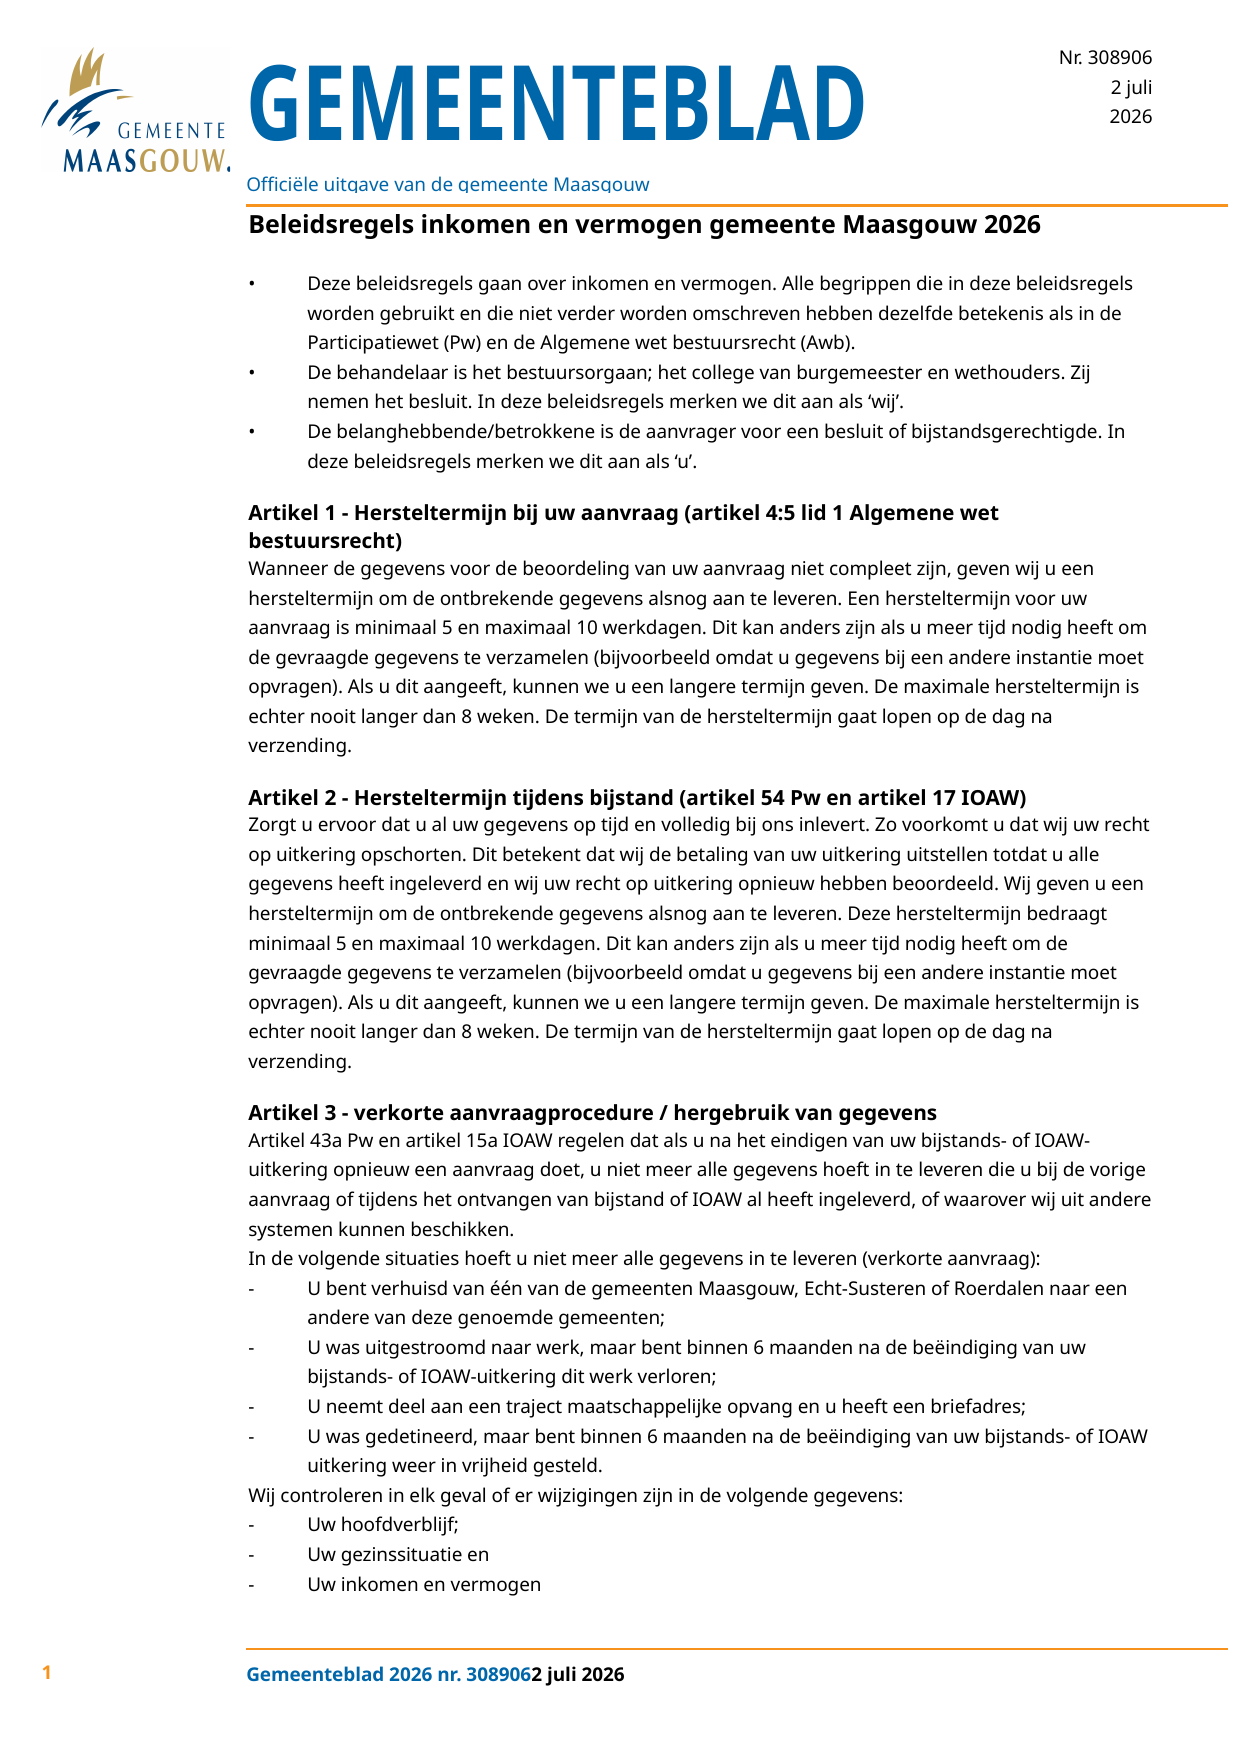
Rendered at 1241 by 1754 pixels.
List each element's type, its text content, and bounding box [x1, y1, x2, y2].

list Deze beleidsregels gaan over inkomen en vermogen. Alle begrippen die in deze beleidsregels worden gebruikt en die niet verder worden omschreven hebben dezelfde betekenis als in de Participatiewet (Pw) en de Algemene wet bestuursrecht (Awb). [248, 270, 1152, 355]
text Wij controleren in elk geval of er wijzigingen zijn in de volgende gegevens: [248, 1482, 1152, 1508]
picture [41, 47, 231, 172]
text Zorgt u ervoor dat u al uw gegevens op tijd en volledig bij ons inlevert. Zo voorkomt u dat wij uw recht op uitkering opschorten. Dit betekent dat wij de betaling van uw uitkering uitstellen totdat u alle gegevens heeft ingeleverd en wij uw recht op uitkering opnieuw hebben beoordeeld. Wij geven u een hersteltermijn om de ontbrekende gegevens alsnog aan te leveren. Deze hersteltermijn bedraagt minimaal 5 en maximaal 10 werkdagen. Dit kan anders zijn als u meer tijd nodig heeft om de gevraagde gegevens te verzamelen (bijvoorbeeld omdat u gegevens bij een andere instantie moet opvragen). Als u dit aangeeft, kunnen we u een langere termijn geven. De maximale hersteltermijn is echter nooit langer dan 8 weken. De termijn van de hersteltermijn gaat lopen op de dag na verzending. [248, 811, 1152, 1074]
list U bent verhuisd van één van de gemeenten Maasgouw, Echt-Susteren of Roerdalen naar een andere van deze genoemde gemeenten; [248, 1275, 1152, 1330]
list Uw gezinssituatie en [248, 1541, 1152, 1567]
text In de volgende situaties hoeft u niet meer alle gegevens in te leveren (verkorte aanvraag): [248, 1245, 1152, 1271]
list U was uitgestroomd naar werk, maar bent binnen 6 maanden na de beëindiging van uw bijstands- of IOAW-uitkering dit werk verloren; [248, 1334, 1152, 1389]
list Uw hoofdverblijf; [248, 1512, 1152, 1537]
text Artikel 2 - Hersteltermijn tijdens bijstand (artikel 54 Pw en artikel 17 IOAW) [248, 783, 1152, 811]
list Uw inkomen en vermogen [248, 1571, 1152, 1596]
text Artikel 3 - verkorte aanvraagprocedure / hergebruik van gegevens [248, 1098, 1152, 1127]
text Wanneer de gegevens voor de beoordeling van uw aanvraag niet compleet zijn, geven wij u een hersteltermijn om de ontbrekende gegevens alsnog aan te leveren. Een hersteltermijn voor uw aanvraag is minimaal 5 en maximaal 10 werkdagen. Dit kan anders zijn als u meer tijd nodig heeft om de gevraagde gegevens te verzamelen (bijvoorbeeld omdat u gegevens bij een andere instantie moet opvragen). Als u dit aangeeft, kunnen we u een langere termijn geven. De maximale hersteltermijn is echter nooit langer dan 8 weken. De termijn van de hersteltermijn gaat lopen op de dag na verzending. [248, 555, 1152, 758]
list De belanghebbende/betrokkene is de aanvrager voor een besluit of bijstandsgerechtigde. In deze beleidsregels merken we dit aan als ‘u’. [248, 418, 1152, 473]
text Beleidsregels inkomen en vermogen gemeente Maasgouw 2026 [248, 207, 1152, 241]
text Artikel 43a Pw en artikel 15a IOAW regelen dat als u na het eindigen van uw bijstands- of IOAW-uitkering opnieuw een aanvraag doet, u niet meer alle gegevens hoeft in te leveren die u bij de vorige aanvraag of tijdens het ontvangen van bijstand of IOAW al heeft ingeleverd, of waarover wij uit andere systemen kunnen beschikken. [248, 1127, 1152, 1241]
list U was gedetineerd, maar bent binnen 6 maanden na de beëindiging van uw bijstands- of IOAW uitkering weer in vrijheid gesteld. [248, 1423, 1152, 1478]
list U neemt deel aan een traject maatschappelijke opvang en u heeft een briefadres; [248, 1393, 1152, 1419]
text Artikel 1 - Hersteltermijn bij uw aanvraag (artikel 4:5 lid 1 Algemene wet bestuursrecht) [248, 498, 1152, 555]
list De behandelaar is het bestuursorgaan; het college van burgemeester en wethouders. Zij nemen het besluit. In deze beleidsregels merken we dit aan als ‘wij’. [248, 359, 1152, 414]
